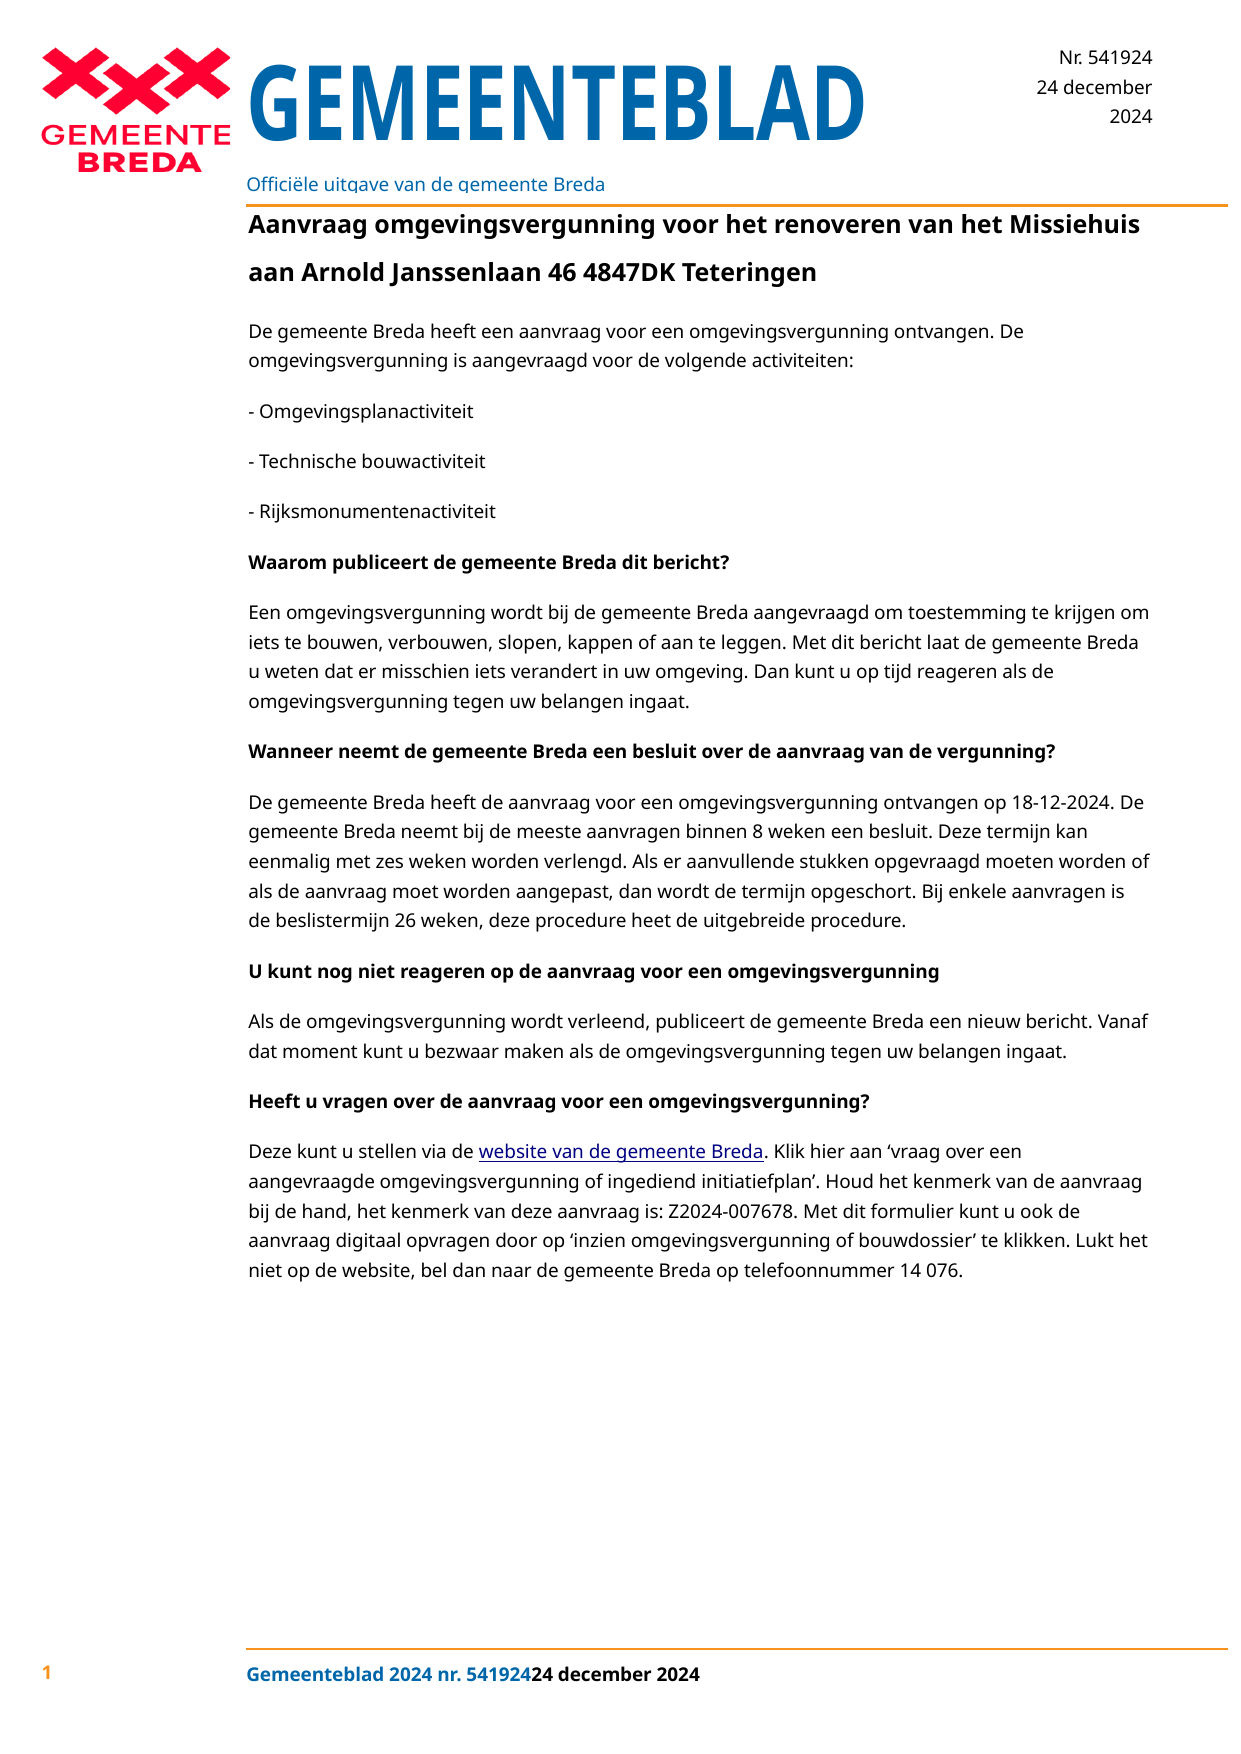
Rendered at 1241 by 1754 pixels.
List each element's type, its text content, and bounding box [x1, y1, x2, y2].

text Een omgevingsvergunning wordt bij de gemeente Breda aangevraagd om toestemming te krijgen om iets te bouwen, verbouwen, slopen, kappen of aan te leggen. Met dit bericht laat de gemeente Breda u weten dat er misschien iets verandert in uw omgeving. Dan kunt u op tijd reageren als de omgevingsvergunning tegen uw belangen ingaat. [248, 599, 1152, 714]
text Heeft u vragen over de aanvraag voor een omgevingsvergunning? [248, 1088, 1152, 1114]
text - Rijksmonumentenactiviteit [248, 499, 1152, 524]
text - Technische bouwactiviteit [248, 448, 1152, 474]
text - Omgevingsplanactiviteit [248, 398, 1152, 424]
text Waarom publiceert de gemeente Breda dit bericht? [248, 549, 1152, 575]
text U kunt nog niet reageren op de aanvraag voor een omgevingsvergunning [248, 958, 1152, 984]
text Als de omgevingsvergunning wordt verleend, publiceert de gemeente Breda een nieuw bericht. Vanaf dat moment kunt u bezwaar maken als de omgevingsvergunning tegen uw belangen ingaat. [248, 1008, 1152, 1064]
text De gemeente Breda heeft de aanvraag voor een omgevingsvergunning ontvangen op 18-12-2024. De gemeente Breda neemt bij de meeste aanvragen binnen 8 weken een besluit. Deze termijn kan eenmalig met zes weken worden verlengd. Als er aanvullende stukken opgevraagd moeten worden of als de aanvraag moet worden aangepast, dan wordt de termijn opgeschort. Bij enkele aanvragen is de beslistermijn 26 weken, deze procedure heet de uitgebreide procedure. [248, 789, 1152, 933]
text Wanneer neemt de gemeente Breda een besluit over de aanvraag van de vergunning? [248, 739, 1152, 764]
text Deze kunt u stellen via de website van de gemeente Breda. Klik hier aan ‘vraag over een aangevraagde omgevingsvergunning of ingediend initiatiefplan’. Houd het kenmerk van de aanvraag bij de hand, het kenmerk van deze aanvraag is: Z2024-007678. Met dit formulier kunt u ook de aanvraag digitaal opvragen door op ‘inzien omgevingsvergunning of bouwdossier’ te klikken. Lukt het niet op de website, bel dan naar de gemeente Breda op telefoonnummer 14 076. [248, 1139, 1152, 1283]
text Aanvraag omgevingsvergunning voor het renoveren van het Missiehuis aan Arnold Janssenlaan 46 4847DK Teteringen [248, 207, 1152, 288]
text De gemeente Breda heeft een aanvraag voor een omgevingsvergunning ontvangen. De omgevingsvergunning is aangevraagd voor de volgende activiteiten: [248, 318, 1152, 373]
picture [41, 47, 231, 172]
